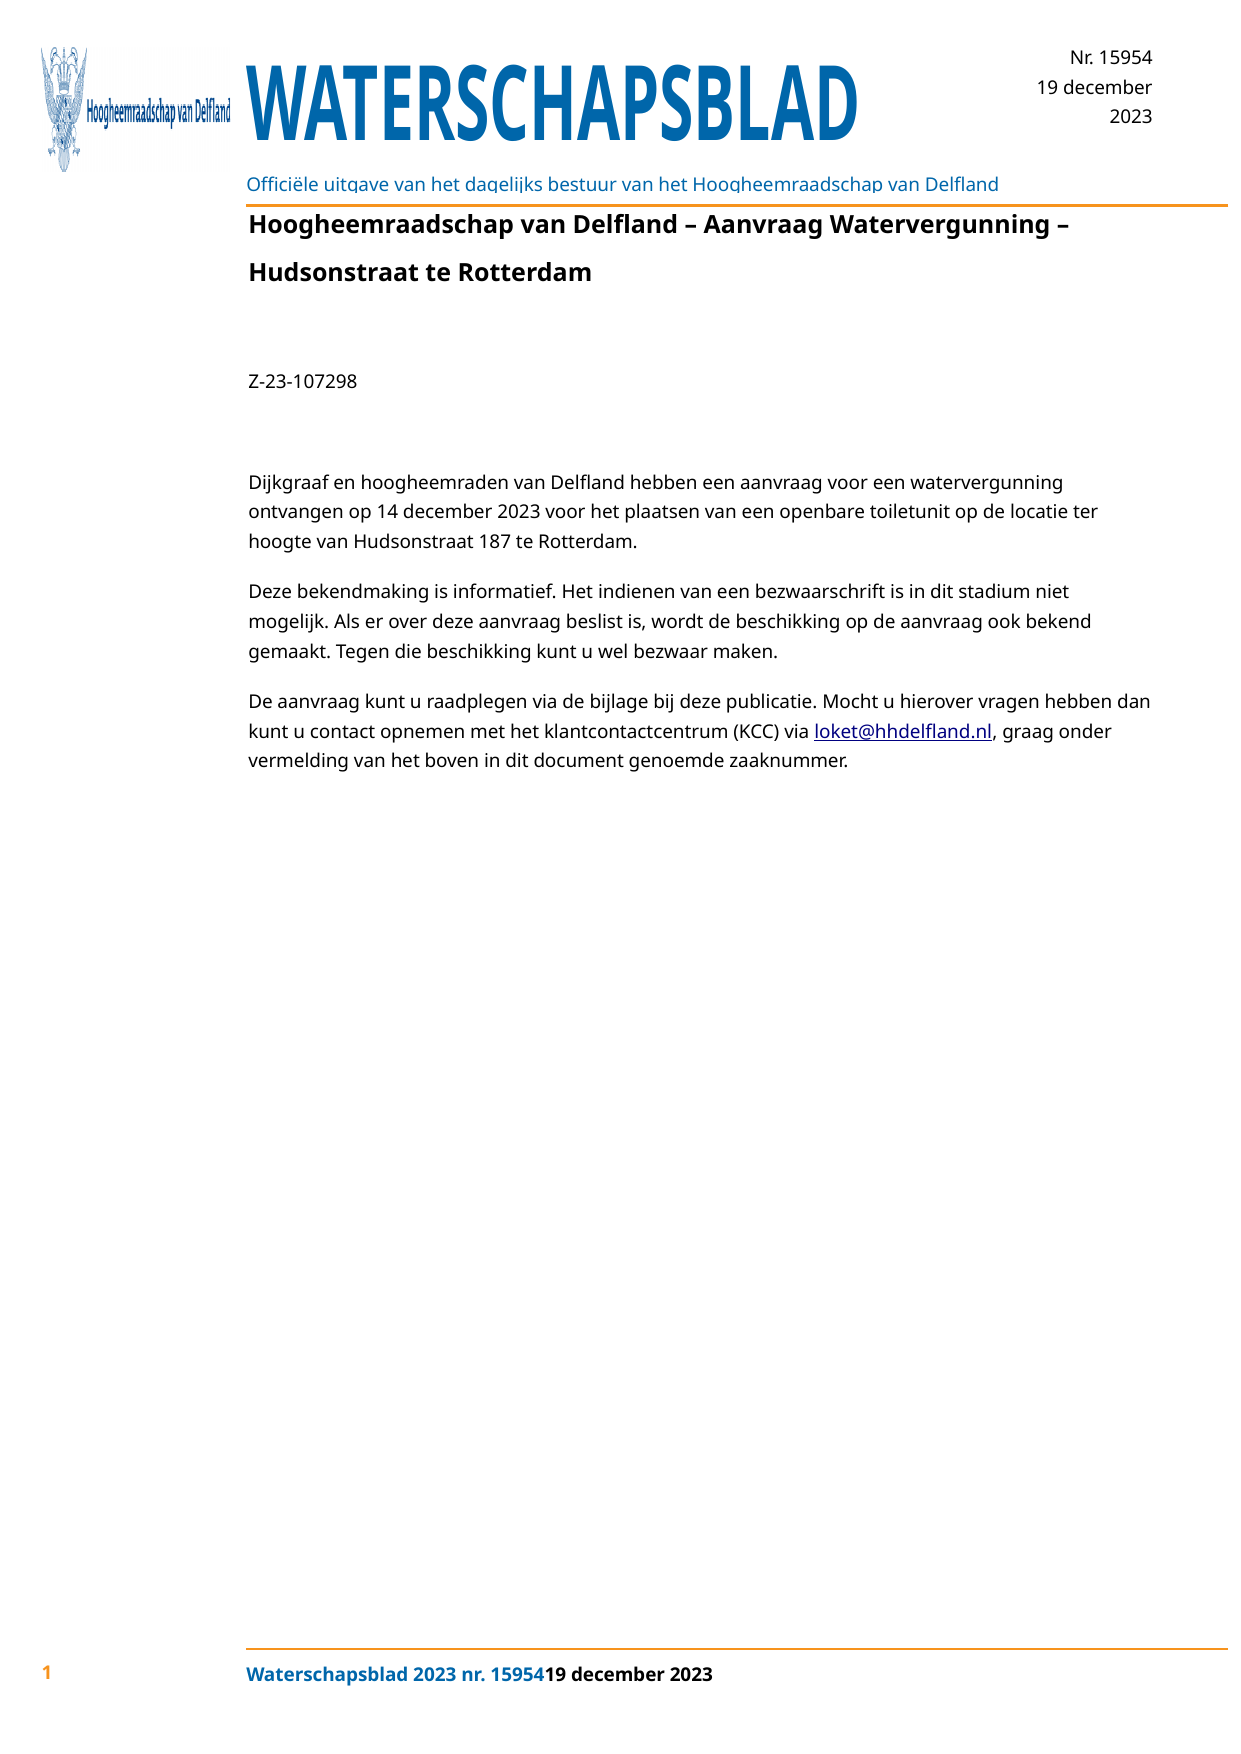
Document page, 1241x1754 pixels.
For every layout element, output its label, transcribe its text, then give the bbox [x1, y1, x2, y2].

picture [41, 47, 231, 172]
text Hoogheemraadschap van Delfland – Aanvraag Watervergunning – Hudsonstraat te Rotterdam [248, 207, 1152, 288]
text De aanvraag kunt u raadplegen via de bijlage bij deze publicatie. Mocht u hierover vragen hebben dan kunt u contact opnemen met het klantcontactcentrum (KCC) via loket@hhdelfland.nl, graag onder vermelding van het boven in dit document genoemde zaaknummer. [248, 688, 1152, 773]
text Z-23-107298 [248, 368, 1152, 394]
text Dijkgraaf en hoogheemraden van Delfland hebben een aanvraag voor een watervergunning ontvangen op 14 december 2023 voor het plaatsen van een openbare toiletunit op de locatie ter hoogte van Hudsonstraat 187 te Rotterdam. [248, 469, 1152, 554]
text Deze bekendmaking is informatief. Het indienen van een bezwaarschrift is in dit stadium niet mogelijk. Als er over deze aanvraag beslist is, wordt de beschikking op de aanvraag ook bekend gemaakt. Tegen die beschikking kunt u wel bezwaar maken. [248, 579, 1152, 664]
